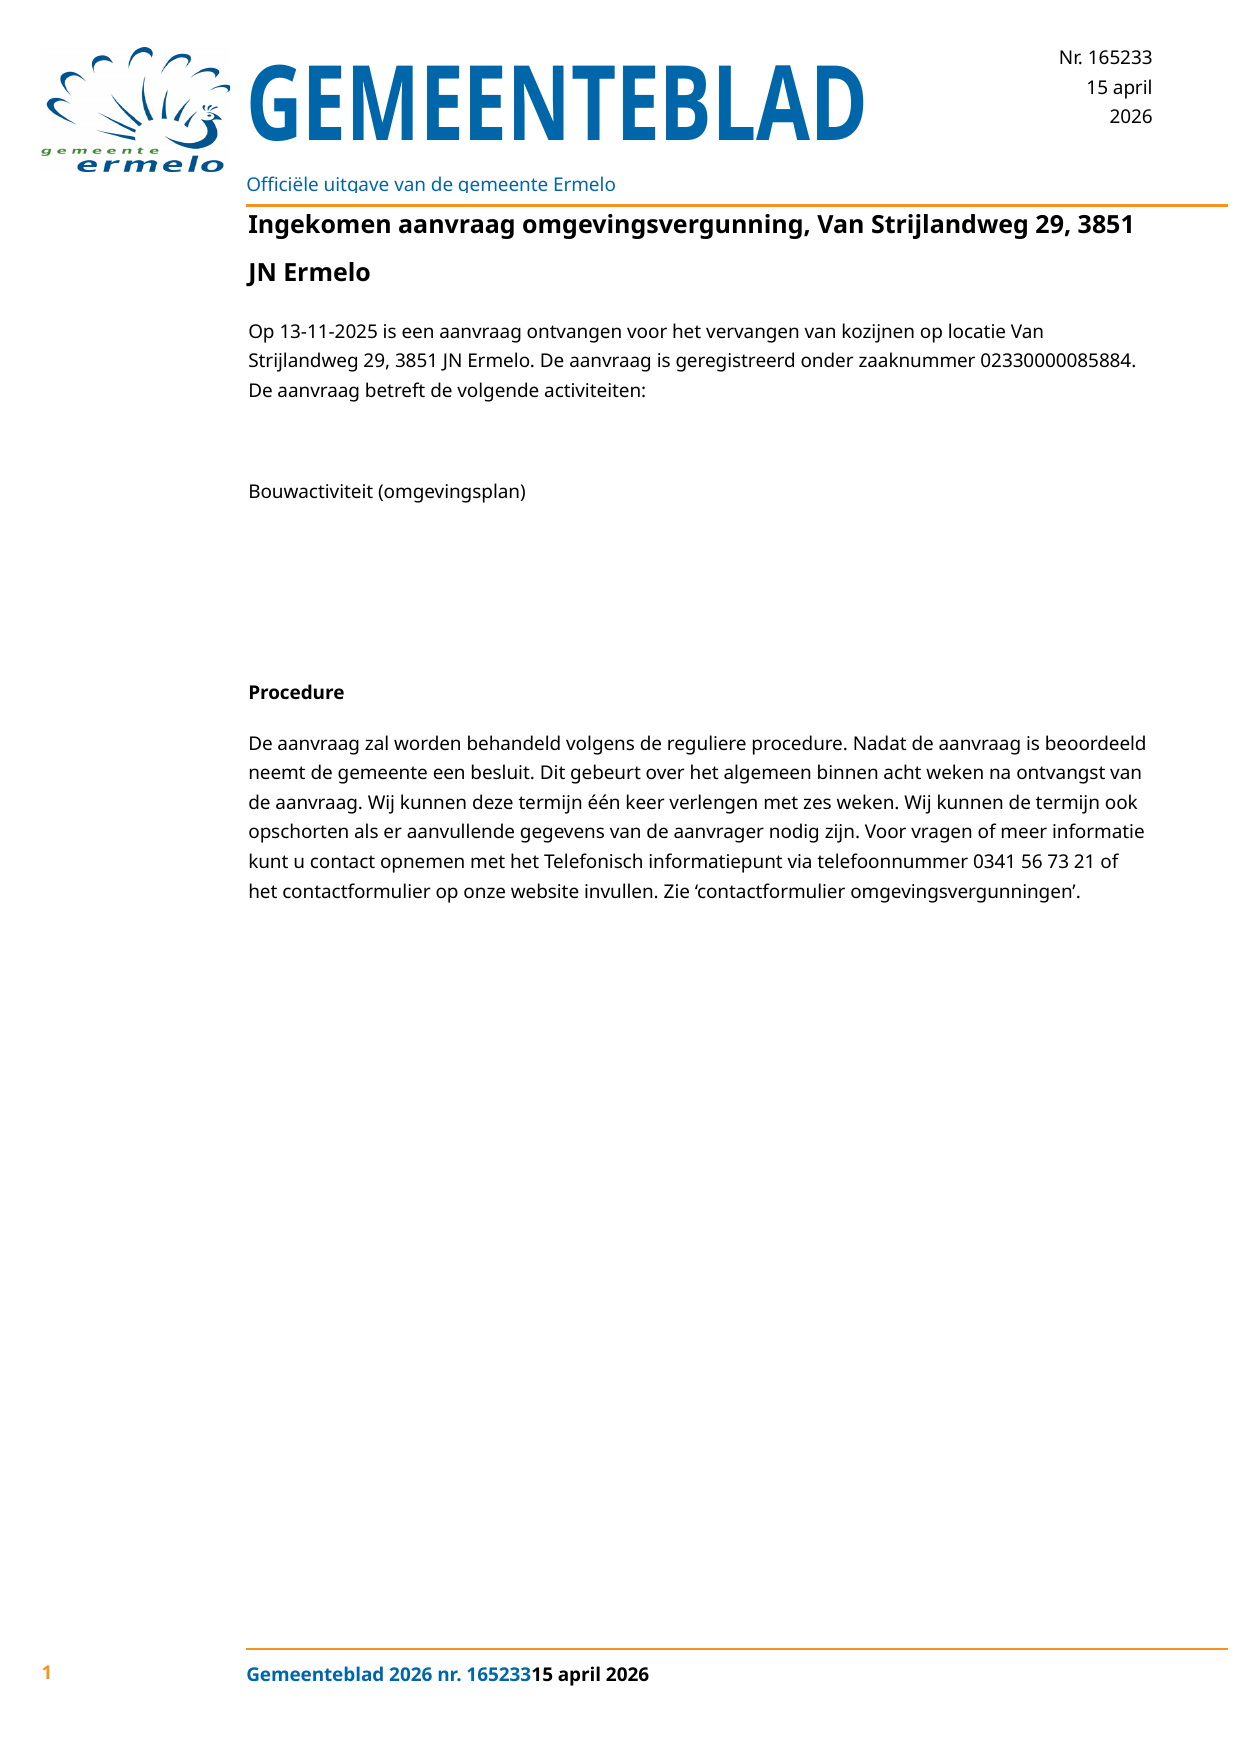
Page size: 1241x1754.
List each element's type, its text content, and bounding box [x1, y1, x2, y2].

text Ingekomen aanvraag omgevingsvergunning, Van Strijlandweg 29, 3851 JN Ermelo [248, 207, 1152, 288]
text Op 13-11-2025 is een aanvraag ontvangen voor het vervangen van kozijnen op locatie Van Strijlandweg 29, 3851 JN Ermelo. De aanvraag is geregistreerd onder zaaknummer 02330000085884. De aanvraag betreft de volgende activiteiten: [248, 318, 1152, 403]
text De aanvraag zal worden behandeld volgens de reguliere procedure. Nadat de aanvraag is beoordeeld neemt de gemeente een besluit. Dit gebeurt over het algemeen binnen acht weken na ontvangst van de aanvraag. Wij kunnen deze termijn één keer verlengen met zes weken. Wij kunnen de termijn ook opschorten als er aanvullende gegevens van de aanvrager nodig zijn. Voor vragen of meer informatie kunt u contact opnemen met het Telefonisch informatiepunt via telefoonnummer 0341 56 73 21 of het contactformulier op onze website invullen. Zie ‘contactformulier omgevingsvergunningen’. [248, 730, 1152, 904]
picture [41, 47, 231, 172]
text Bouwactiviteit (omgevingsplan) [248, 478, 1152, 504]
text Procedure [248, 679, 1152, 705]
